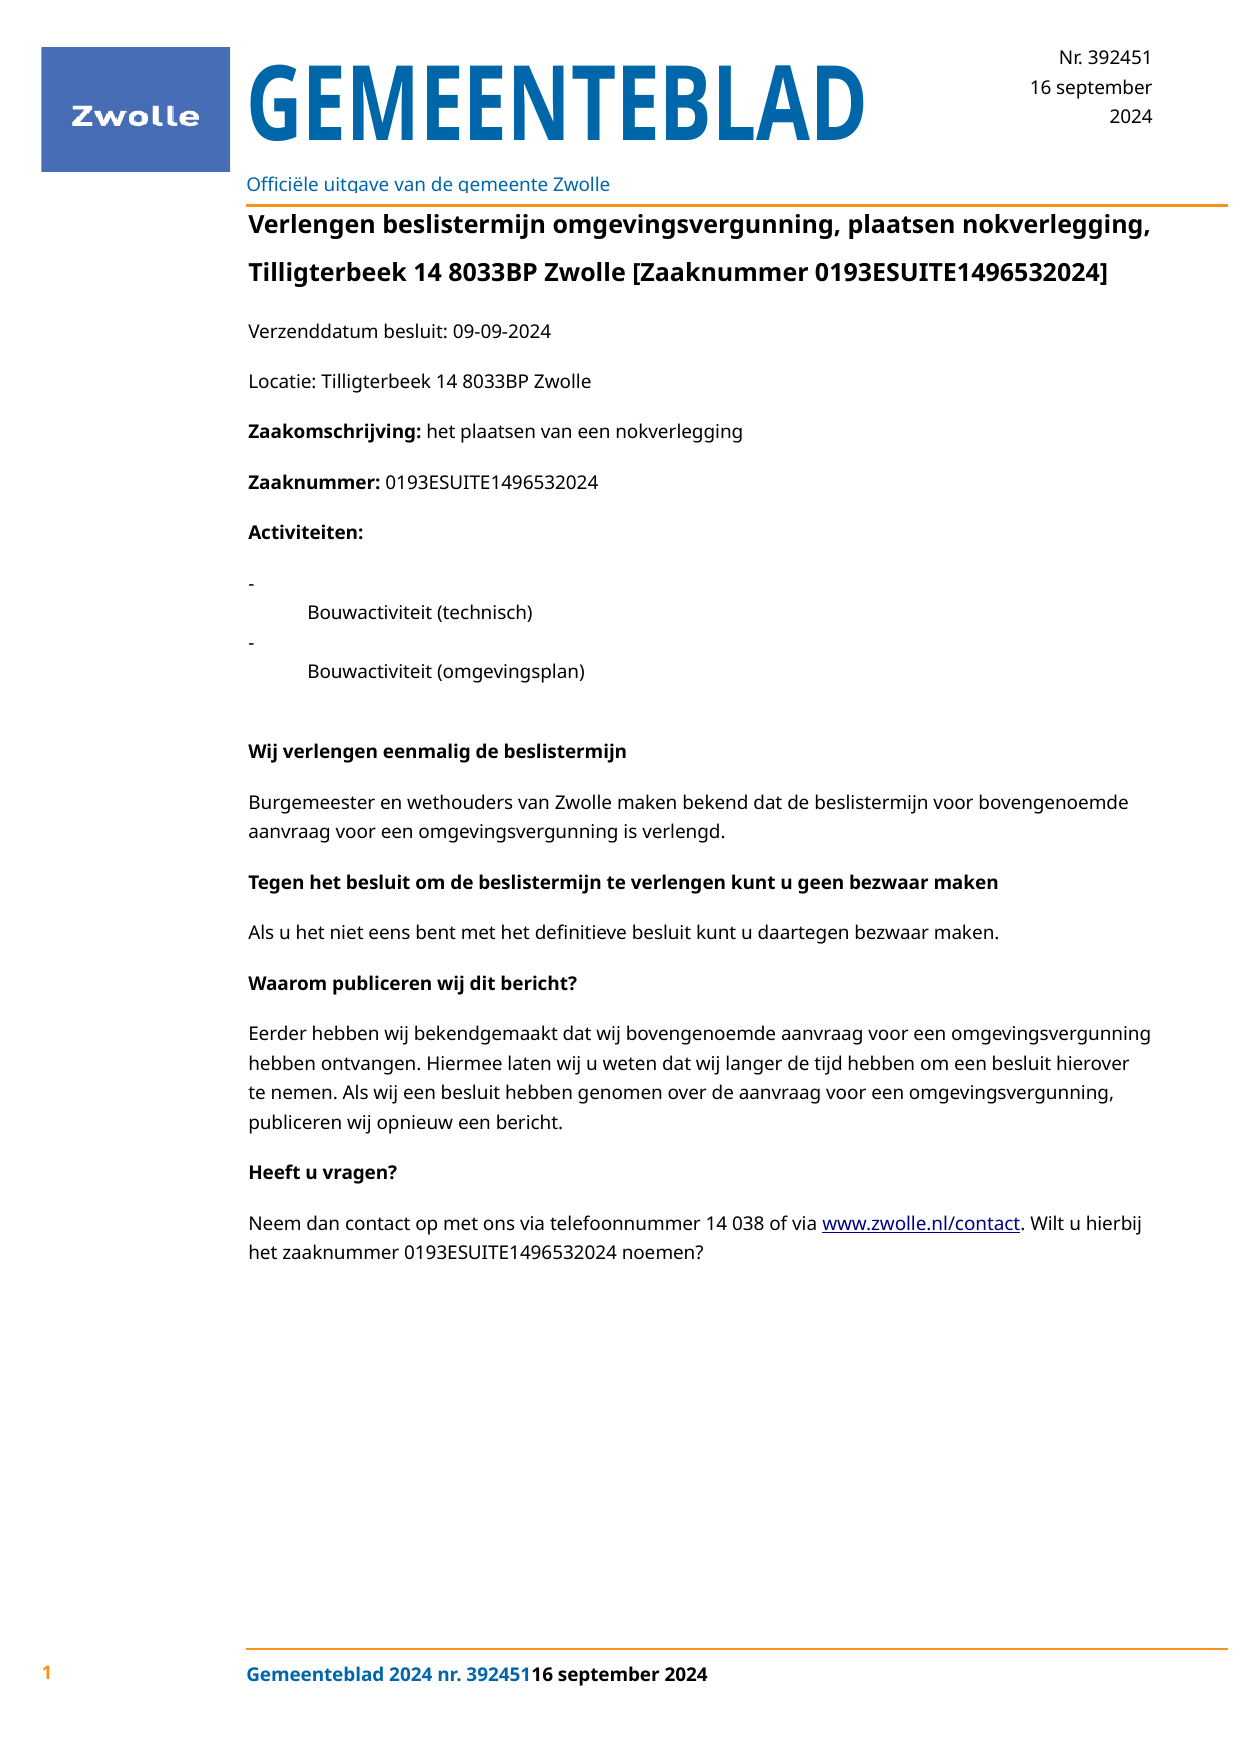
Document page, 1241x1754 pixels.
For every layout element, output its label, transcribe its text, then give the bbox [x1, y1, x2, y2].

text Zaakomschrijving: het plaatsen van een nokverlegging [248, 419, 1152, 444]
text Als u het niet eens bent met het definitieve besluit kunt u daartegen bezwaar maken. [248, 919, 1152, 945]
text Heeft u vragen? [248, 1159, 1152, 1185]
text Locatie: Tilligterbeek 14 8033BP Zwolle [248, 368, 1152, 394]
text Verzenddatum besluit: 09-09-2024 [248, 318, 1152, 344]
text Waarom publiceren wij dit bericht? [248, 970, 1152, 996]
picture [41, 47, 231, 172]
text Activiteiten: [248, 519, 1152, 545]
text Wij verlengen eenmalig de beslistermijn [248, 739, 1152, 764]
text Burgemeester en wethouders van Zwolle maken bekend dat de beslistermijn voor bovengenoemde aanvraag voor een omgevingsvergunning is verlengd. [248, 789, 1152, 844]
text Verlengen beslistermijn omgevingsvergunning, plaatsen nokverlegging, Tilligterbeek 14 8033BP Zwolle [Zaaknummer 0193ESUITE1496532024] [248, 207, 1152, 288]
list Bouwactiviteit (omgevingsplan) [248, 659, 1152, 684]
text Zaaknummer: 0193ESUITE1496532024 [248, 469, 1152, 495]
list Bouwactiviteit (technisch) [248, 599, 1152, 625]
text Eerder hebben wij bekendgemaakt dat wij bovengenoemde aanvraag voor een omgevingsvergunning hebben ontvangen. Hiermee laten wij u weten dat wij langer de tijd hebben om een besluit hierover te nemen. Als wij een besluit hebben genomen over de aanvraag voor een omgevingsvergunning, publiceren wij opnieuw een bericht. [248, 1020, 1152, 1135]
text Tegen het besluit om de beslistermijn te verlengen kunt u geen bezwaar maken [248, 869, 1152, 895]
text Neem dan contact op met ons via telefoonnummer 14 038 of via www.zwolle.nl/contact. Wilt u hierbij het zaaknummer 0193ESUITE1496532024 noemen? [248, 1210, 1152, 1265]
